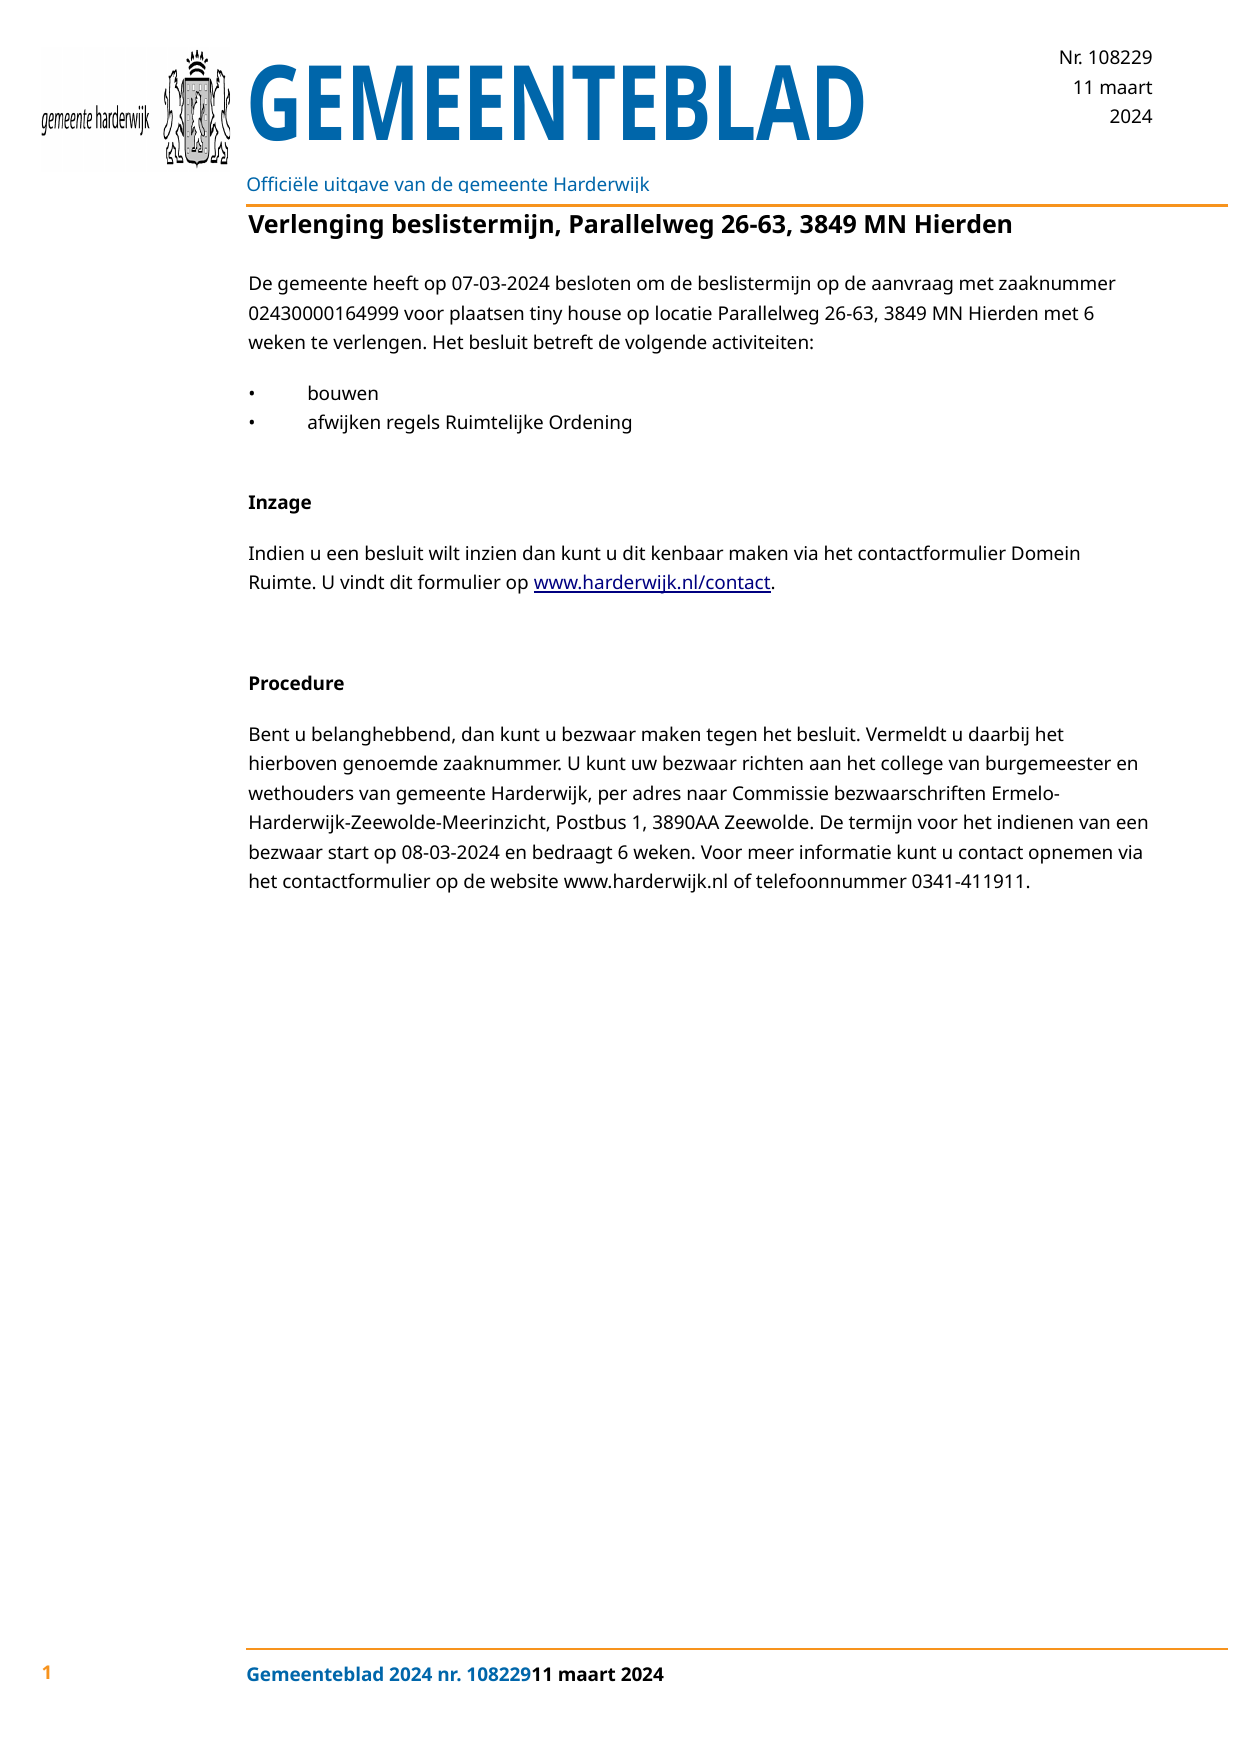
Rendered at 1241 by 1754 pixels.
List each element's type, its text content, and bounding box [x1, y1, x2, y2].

text Verlenging beslistermijn, Parallelweg 26-63, 3849 MN Hierden [248, 207, 1152, 241]
picture [41, 47, 231, 172]
list afwijken regels Ruimtelijke Ordening [248, 409, 1152, 435]
text De gemeente heeft op 07-03-2024 besloten om de beslistermijn op de aanvraag met zaaknummer 02430000164999 voor plaatsen tiny house op locatie Parallelweg 26-63, 3849 MN Hierden met 6 weken te verlengen. Het besluit betreft de volgende activiteiten: [248, 270, 1152, 355]
list bouwen [248, 380, 1152, 406]
text Inzage [248, 489, 1152, 515]
text Bent u belanghebbend, dan kunt u bezwaar maken tegen het besluit. Vermeldt u daarbij het hierboven genoemde zaaknummer. U kunt uw bezwaar richten aan het college van burgemeester en wethouders van gemeente Harderwijk, per adres naar Commissie bezwaarschriften Ermelo-Harderwijk-Zeewolde-Meerinzicht, Postbus 1, 3890AA Zeewolde. De termijn voor het indienen van een bezwaar start op 08-03-2024 en bedraagt 6 weken. Voor meer informatie kunt u contact opnemen via het contactformulier op de website www.harderwijk.nl of telefoonnummer 0341-411911. [248, 721, 1152, 894]
text Procedure [248, 670, 1152, 696]
text Indien u een besluit wilt inzien dan kunt u dit kenbaar maken via het contactformulier Domein Ruimte. U vindt dit formulier op www.harderwijk.nl/contact. [248, 540, 1152, 595]
